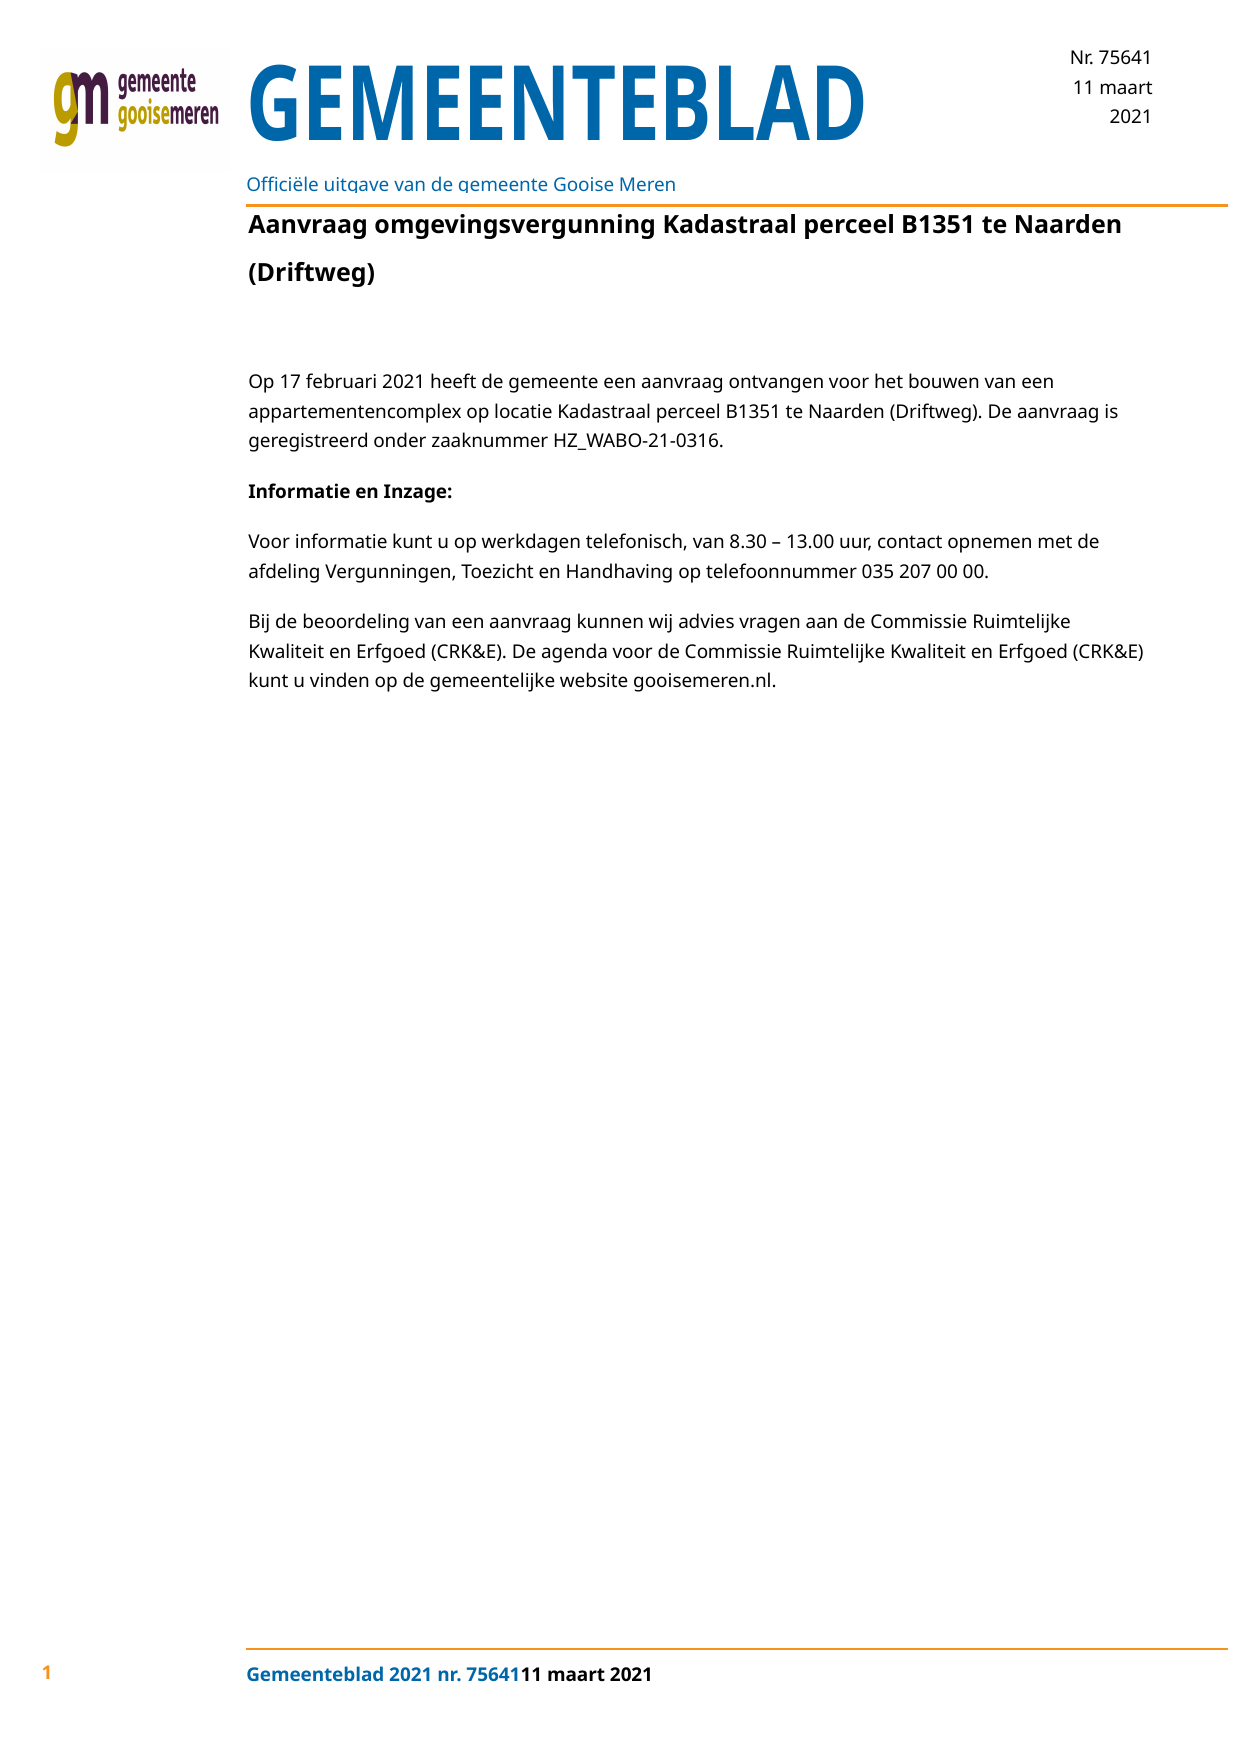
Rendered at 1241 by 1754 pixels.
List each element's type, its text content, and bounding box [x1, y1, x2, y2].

text Voor informatie kunt u op werkdagen telefonisch, van 8.30 – 13.00 uur, contact opnemen met de afdeling Vergunningen, Toezicht en Handhaving op telefoonnummer 035 207 00 00. [248, 528, 1152, 584]
text Bij de beoordeling van een aanvraag kunnen wij advies vragen aan de Commissie Ruimtelijke Kwaliteit en Erfgoed (CRK&E). De agenda voor de Commissie Ruimtelijke Kwaliteit en Erfgoed (CRK&E) kunt u vinden op de gemeentelijke website gooisemeren.nl. [248, 608, 1152, 693]
text Informatie en Inzage: [248, 478, 1152, 504]
picture [41, 47, 231, 172]
text Aanvraag omgevingsvergunning Kadastraal perceel B1351 te Naarden (Driftweg) [248, 207, 1152, 288]
text Op 17 februari 2021 heeft de gemeente een aanvraag ontvangen voor het bouwen van een appartementencomplex op locatie Kadastraal perceel B1351 te Naarden (Driftweg). De aanvraag is geregistreerd onder zaaknummer HZ_WABO-21-0316. [248, 368, 1152, 453]
